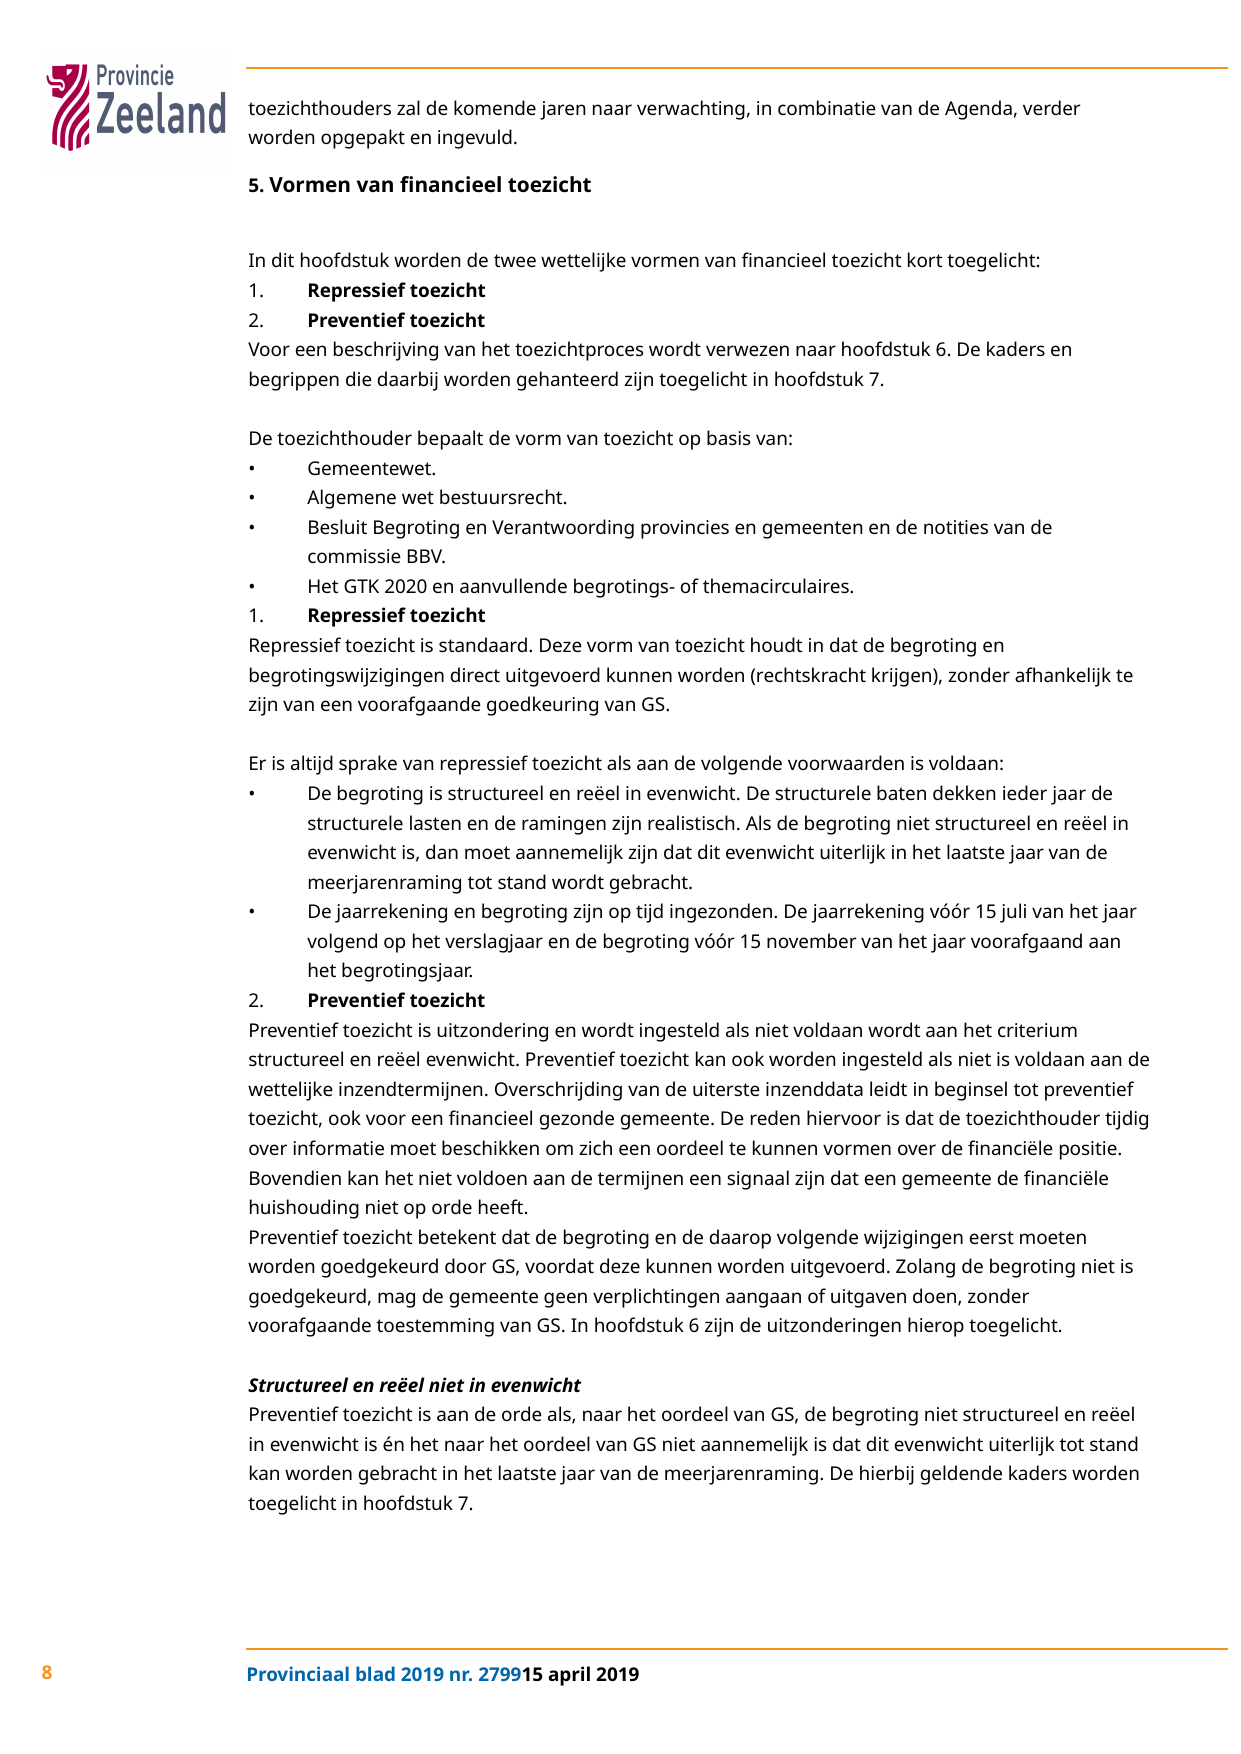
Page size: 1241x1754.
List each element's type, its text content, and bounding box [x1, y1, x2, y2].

text Preventief toezicht betekent dat de begroting en de daarop volgende wijzigingen eerst moeten worden goedgekeurd door GS, voordat deze kunnen worden uitgevoerd. Zolang de begroting niet is goedgekeurd, mag de gemeente geen verplichtingen aangaan of uitgaven doen, zonder voorafgaande toestemming van GS. In hoofdstuk 6 zijn de uitzonderingen hierop toegelicht. [248, 1224, 1152, 1338]
list Algemene wet bestuursrecht. [248, 484, 1152, 510]
text In dit hoofdstuk worden de twee wettelijke vormen van financieel toezicht kort toegelicht: [248, 248, 1152, 273]
text Structureel en reëel niet in evenwicht [248, 1372, 1152, 1398]
text De toezichthouder bepaalt de vorm van toezicht op basis van: [248, 425, 1152, 451]
list Repressief toezicht [248, 603, 1152, 628]
picture [41, 47, 231, 172]
list Repressief toezicht [248, 277, 1152, 303]
list De begroting is structureel en reëel in evenwicht. De structurele baten dekken ieder jaar de structurele lasten en de ramingen zijn realistisch. Als de begroting niet structureel en reëel in evenwicht is, dan moet aannemelijk zijn dat dit evenwicht uiterlijk in het laatste jaar van de meerjarenraming tot stand wordt gebracht. [248, 780, 1152, 895]
list Besluit Begroting en Verantwoording provincies en gemeenten en de notities van de commissie BBV. [248, 514, 1152, 569]
text 5. Vormen van financieel toezicht [248, 170, 1152, 198]
text Preventief toezicht is aan de orde als, naar het oordeel van GS, de begroting niet structureel en reëel in evenwicht is én het naar het oordeel van GS niet aannemelijk is dat dit evenwicht uiterlijk tot stand kan worden gebracht in het laatste jaar van de meerjarenraming. De hierbij geldende kaders worden toegelicht in hoofdstuk 7. [248, 1401, 1152, 1516]
list Preventief toezicht [248, 307, 1152, 333]
text Er is altijd sprake van repressief toezicht als aan de volgende voorwaarden is voldaan: [248, 751, 1152, 776]
list De jaarrekening en begroting zijn op tijd ingezonden. De jaarrekening vóór 15 juli van het jaar volgend op het verslagjaar en de begroting vóór 15 november van het jaar voorafgaand aan het begrotingsjaar. [248, 898, 1152, 983]
text Preventief toezicht is uitzondering en wordt ingesteld als niet voldaan wordt aan het criterium structureel en reëel evenwicht. Preventief toezicht kan ook worden ingesteld als niet is voldaan aan de wettelijke inzendtermijnen. Overschrijding van de uiterste inzenddata leidt in beginsel tot preventief toezicht, ook voor een financieel gezonde gemeente. De reden hiervoor is dat de toezichthouder tijdig over informatie moet beschikken om zich een oordeel te kunnen vormen over de financiële positie. Bovendien kan het niet voldoen aan de termijnen een signaal zijn dat een gemeente de financiële huishouding niet op orde heeft. [248, 1017, 1152, 1220]
text toezichthouders zal de komende jaren naar verwachting, in combinatie van de Agenda, verder worden opgepakt en ingevuld. [248, 95, 1152, 150]
list Gemeentewet. [248, 455, 1152, 481]
text Voor een beschrijving van het toezichtproces wordt verwezen naar hoofdstuk 6. De kaders en begrippen die daarbij worden gehanteerd zijn toegelicht in hoofdstuk 7. [248, 336, 1152, 392]
text Repressief toezicht is standaard. Deze vorm van toezicht houdt in dat de begroting en begrotingswijzigingen direct uitgevoerd kunnen worden (rechtskracht krijgen), zonder afhankelijk te zijn van een voorafgaande goedkeuring van GS. [248, 632, 1152, 717]
list Het GTK 2020 en aanvullende begrotings- of themacirculaires. [248, 573, 1152, 599]
list Preventief toezicht [248, 987, 1152, 1013]
